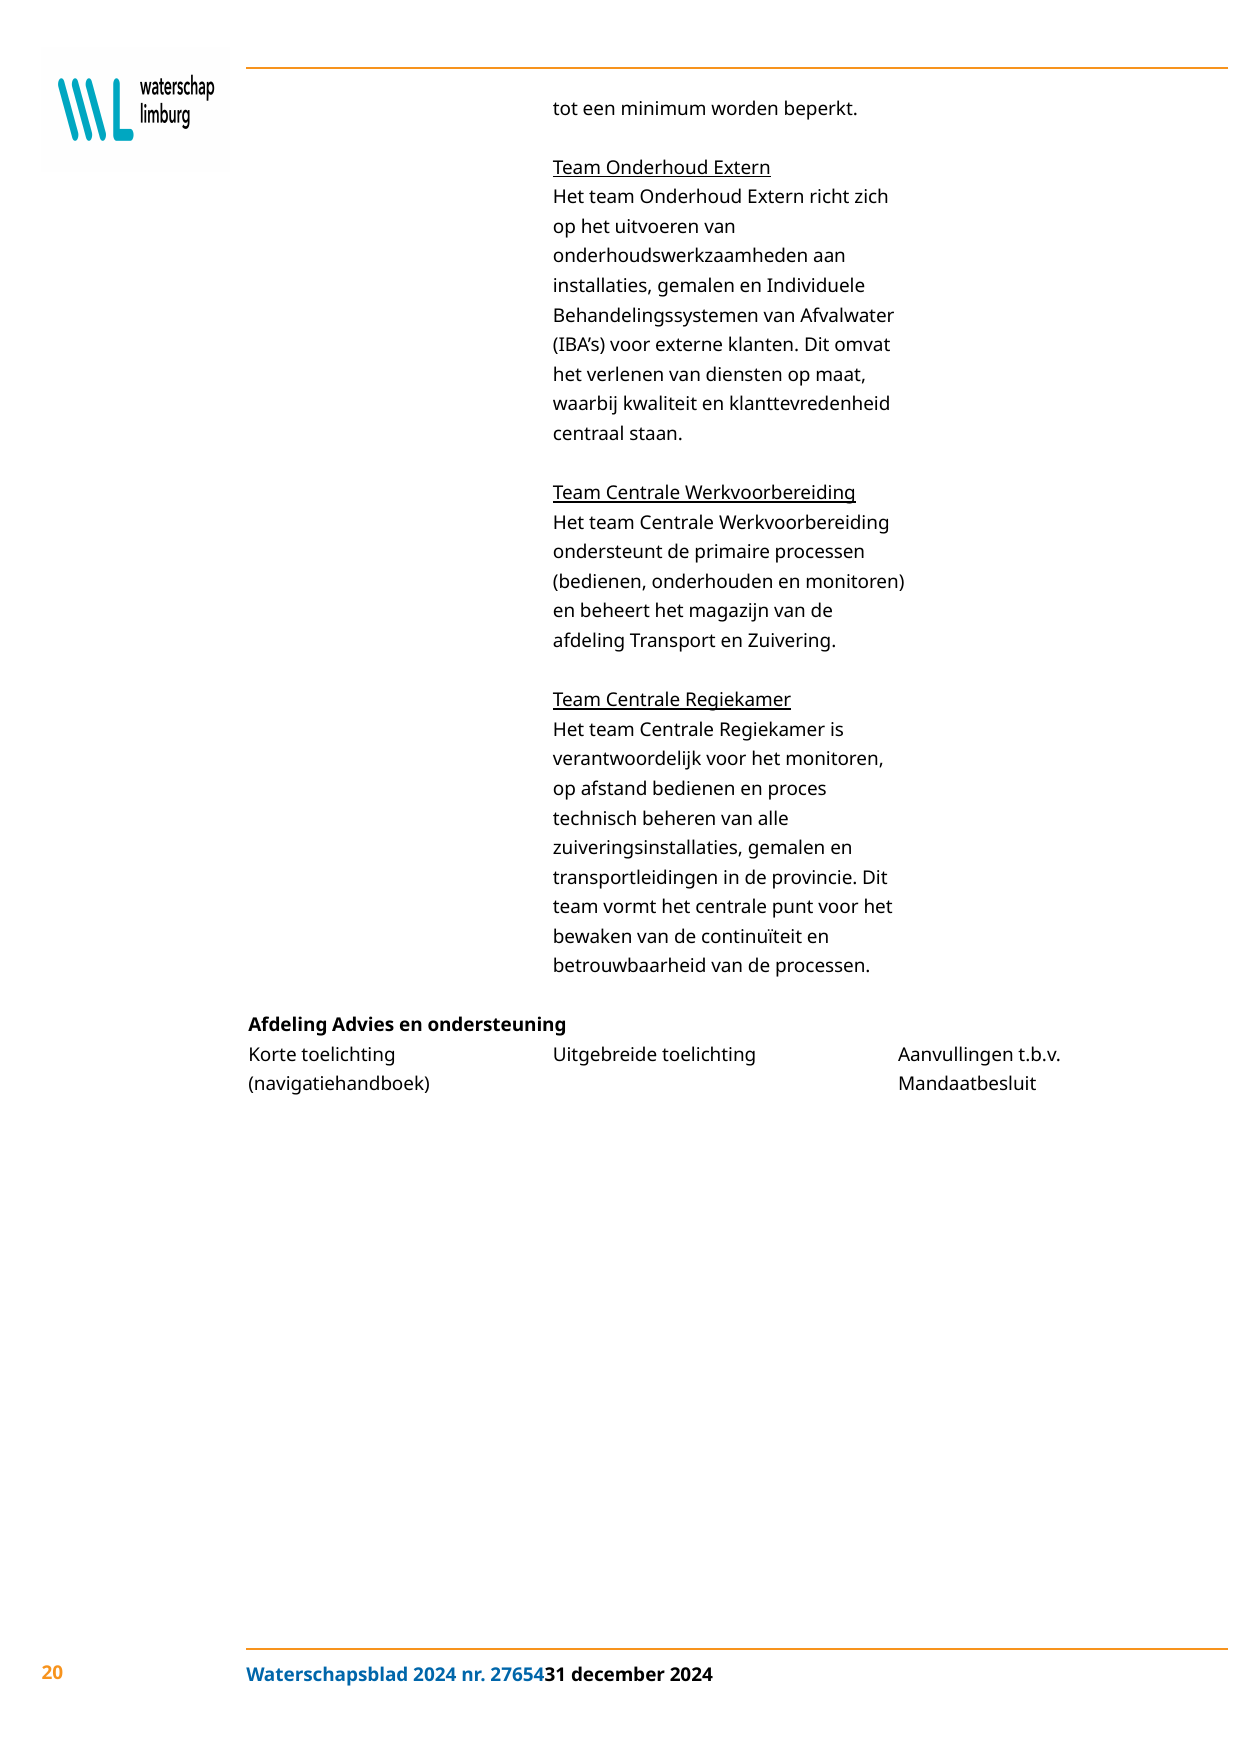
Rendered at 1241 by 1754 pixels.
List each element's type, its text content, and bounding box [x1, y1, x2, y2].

table_header Korte toelichting (navigatiehandboek) [248, 1041, 553, 1096]
table_header Uitgebreide toelichting [553, 1041, 898, 1096]
picture [41, 47, 231, 172]
table_cell [908, 95, 1152, 978]
table_cell [248, 95, 553, 978]
table_header Aanvullingen t.b.v. Mandaatbesluit [898, 1041, 1152, 1096]
table_cell tot een minimum worden beperkt. Team Onderhoud Extern Het team Onderhoud Extern richt zich op het uitvoeren van onderhoudswerkzaamheden aan installaties, gemalen en Individuele Behandelingssystemen van Afvalwater (IBA’s) voor externe klanten. Dit omvat het verlenen van diensten op maat, waarbij kwaliteit en klanttevredenheid centraal staan. Team Centrale Werkvoorbereiding Het team Centrale Werkvoorbereiding ondersteunt de primaire processen (bedienen, onderhouden en monitoren) en beheert het magazijn van de afdeling Transport en Zuivering. Team Centrale Regiekamer Het team Centrale Regiekamer is verantwoordelijk voor het monitoren, op afstand bedienen en proces technisch beheren van alle zuiveringsinstallaties, gemalen en transportleidingen in de provincie. Dit team vormt het centrale punt voor het bewaken van de continuïteit en betrouwbaarheid van de processen. [553, 95, 908, 978]
text Afdeling Advies en ondersteuning [248, 1011, 1152, 1037]
